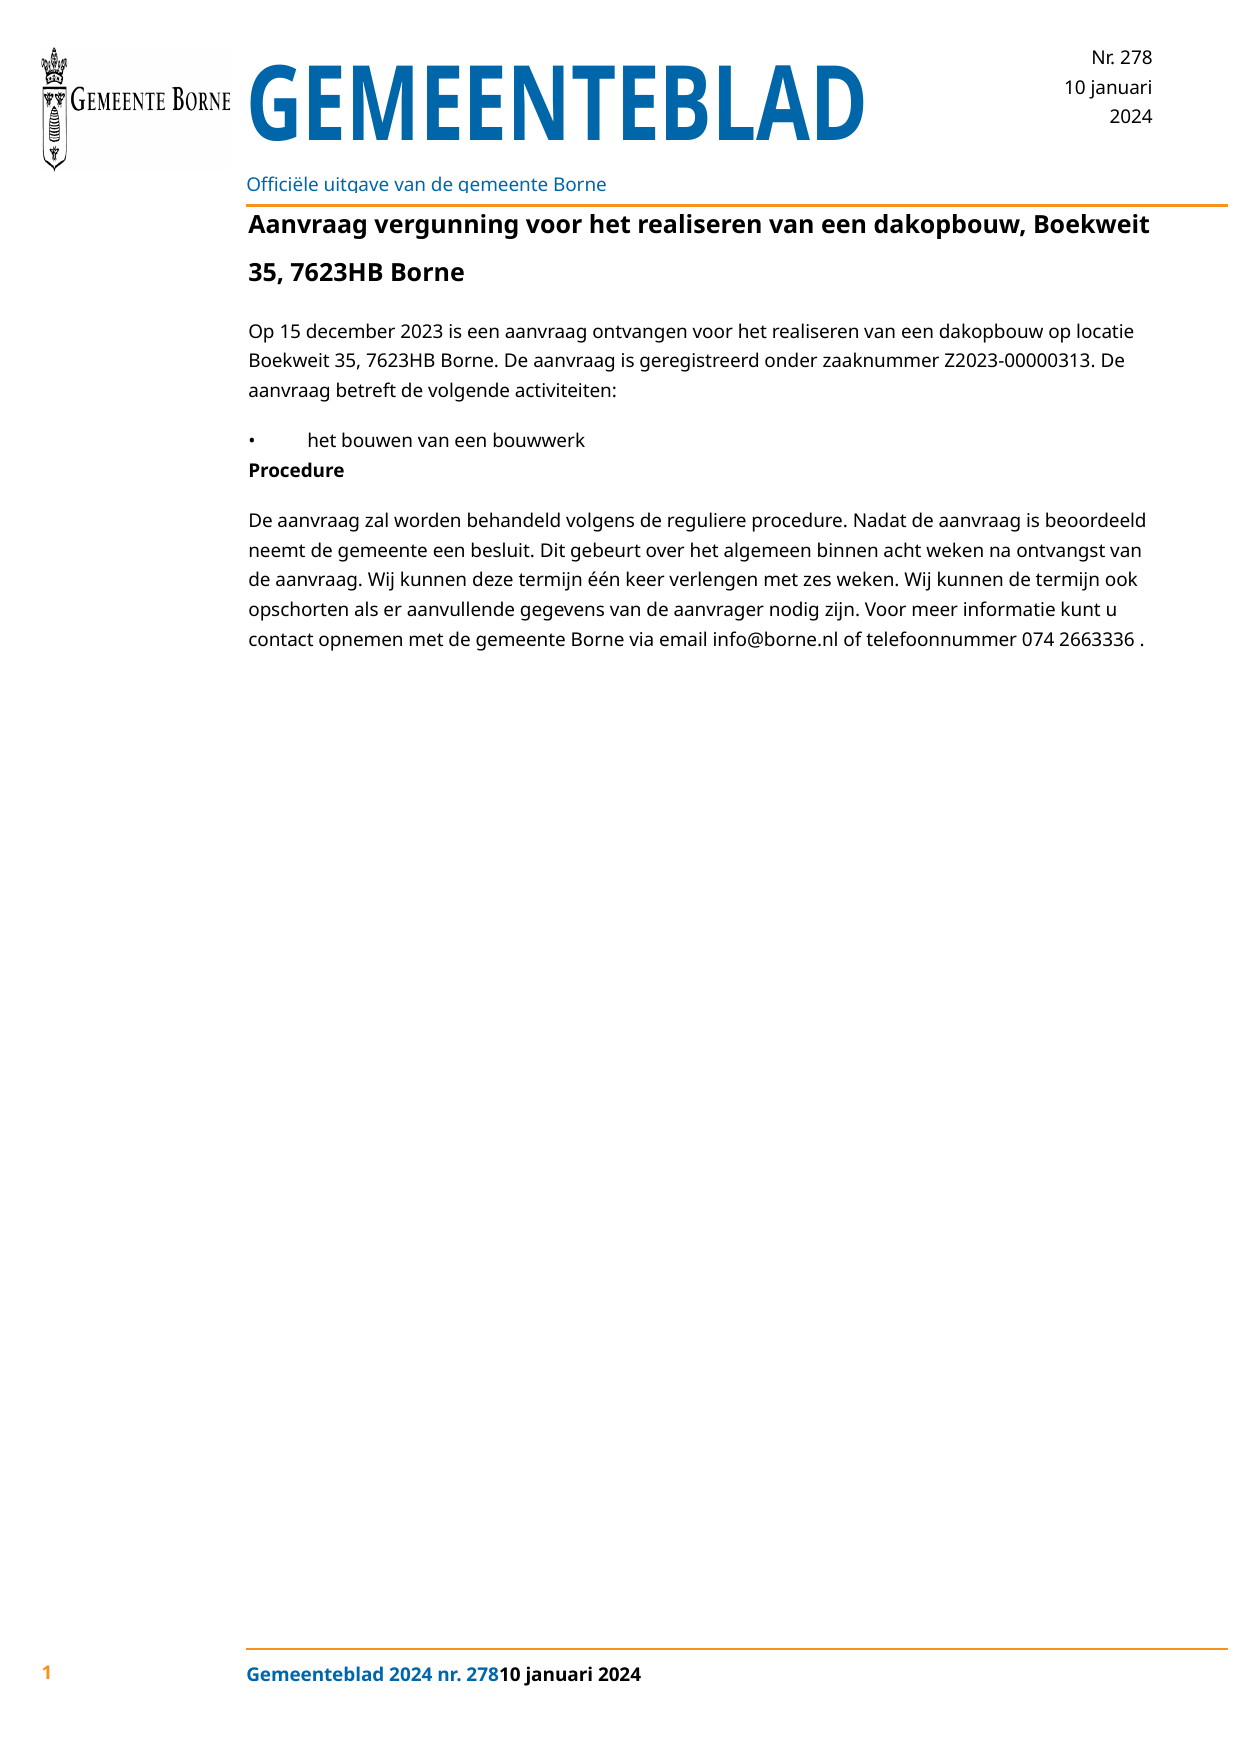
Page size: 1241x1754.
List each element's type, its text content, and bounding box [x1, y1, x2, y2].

text Procedure [248, 457, 1152, 483]
text Op 15 december 2023 is een aanvraag ontvangen voor het realiseren van een dakopbouw op locatie Boekweit 35, 7623HB Borne. De aanvraag is geregistreerd onder zaaknummer Z2023-00000313. De aanvraag betreft de volgende activiteiten: [248, 318, 1152, 403]
text Aanvraag vergunning voor het realiseren van een dakopbouw, Boekweit 35, 7623HB Borne [248, 207, 1152, 288]
picture [41, 47, 231, 172]
text De aanvraag zal worden behandeld volgens de reguliere procedure. Nadat de aanvraag is beoordeeld neemt de gemeente een besluit. Dit gebeurt over het algemeen binnen acht weken na ontvangst van de aanvraag. Wij kunnen deze termijn één keer verlengen met zes weken. Wij kunnen de termijn ook opschorten als er aanvullende gegevens van de aanvrager nodig zijn. Voor meer informatie kunt u contact opnemen met de gemeente Borne via email info@borne.nl of telefoonnummer 074 2663336 . [248, 507, 1152, 652]
list het bouwen van een bouwwerk [248, 427, 1152, 453]
